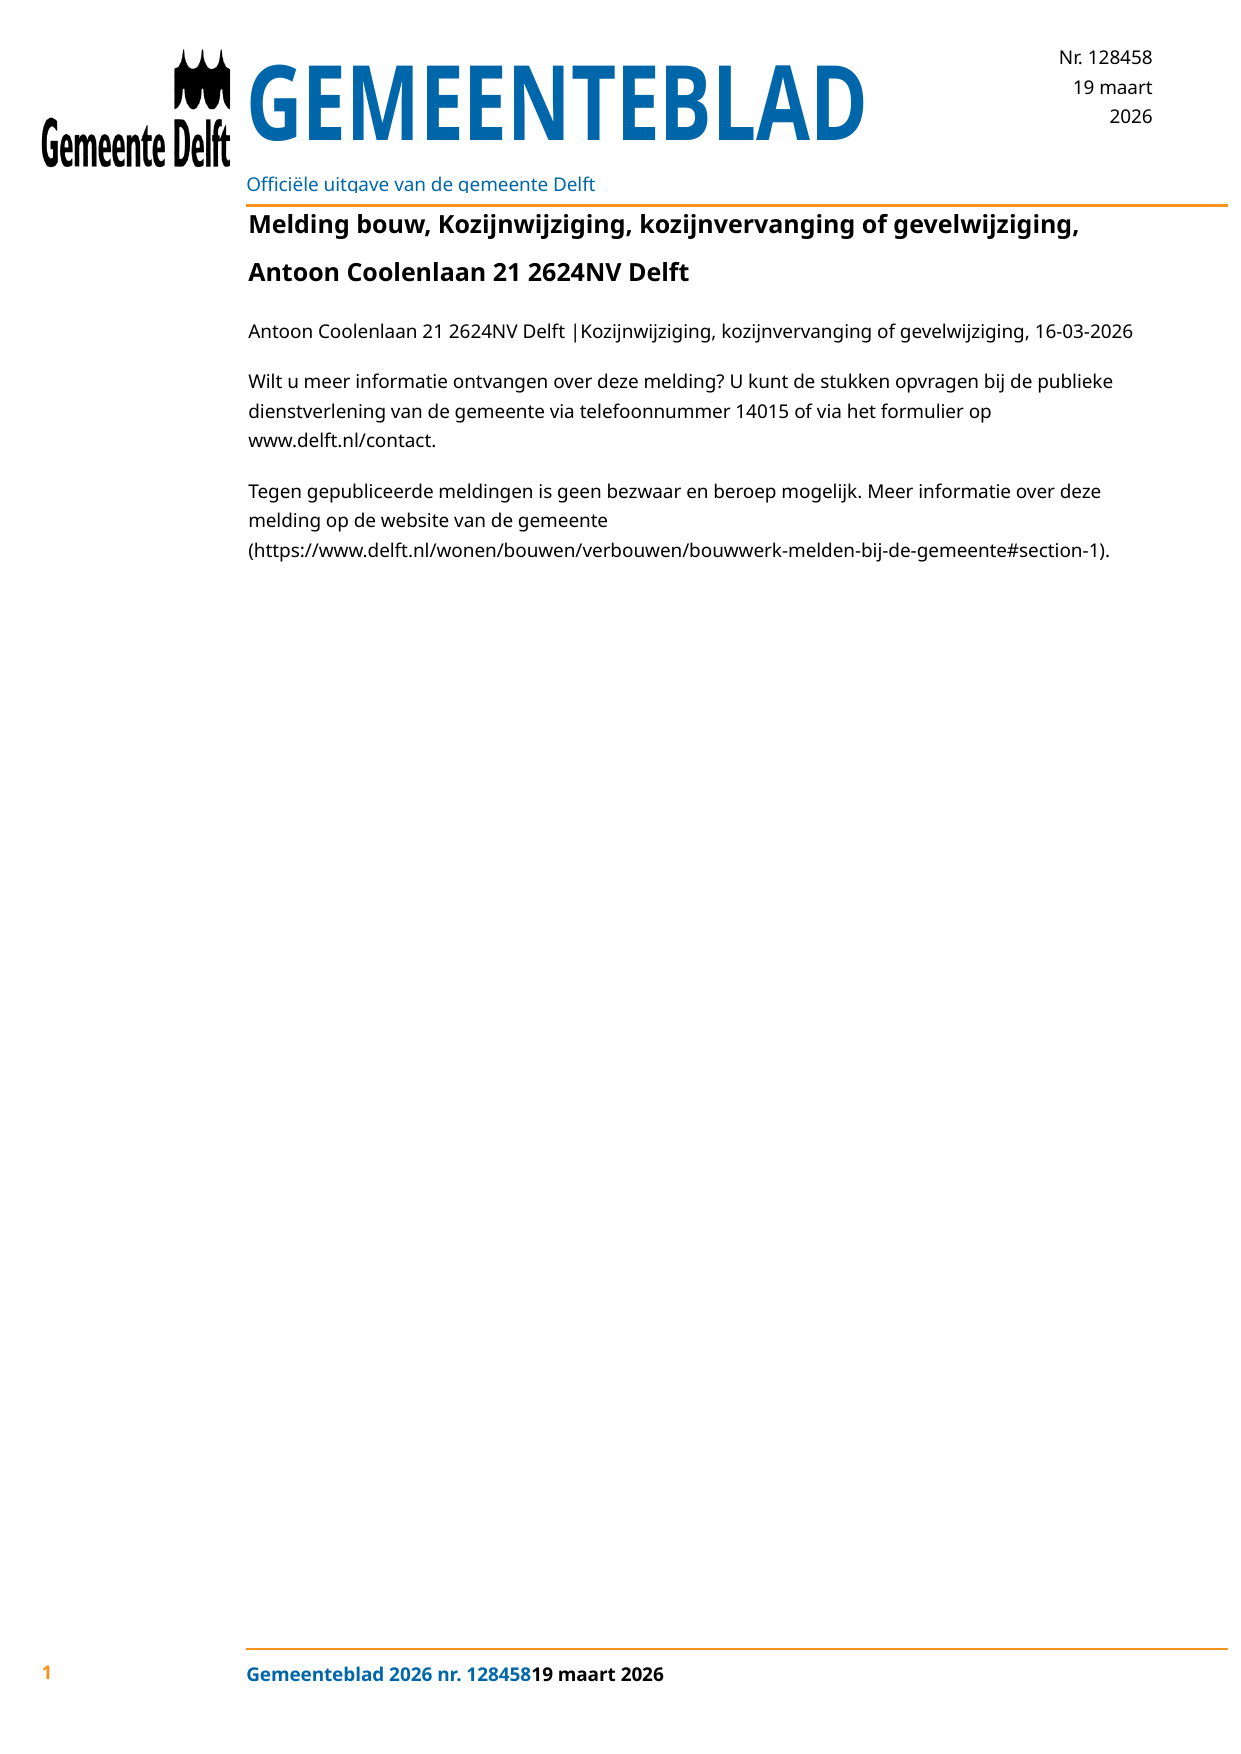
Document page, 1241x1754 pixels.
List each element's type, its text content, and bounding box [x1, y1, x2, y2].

text Melding bouw, Kozijnwijziging, kozijnvervanging of gevelwijziging, Antoon Coolenlaan 21 2624NV Delft [248, 207, 1152, 288]
text Antoon Coolenlaan 21 2624NV Delft |Kozijnwijziging, kozijnvervanging of gevelwijziging, 16-03-2026 [248, 318, 1152, 344]
text Wilt u meer informatie ontvangen over deze melding? U kunt de stukken opvragen bij de publieke dienstverlening van de gemeente via telefoonnummer 14015 of via het formulier op www.delft.nl/contact. [248, 368, 1152, 453]
picture [41, 47, 231, 172]
text Tegen gepubliceerde meldingen is geen bezwaar en beroep mogelijk. Meer informatie over deze melding op de website van de gemeente (https://www.delft.nl/wonen/bouwen/verbouwen/bouwwerk-melden-bij-de-gemeente#section-1). [248, 478, 1152, 563]
